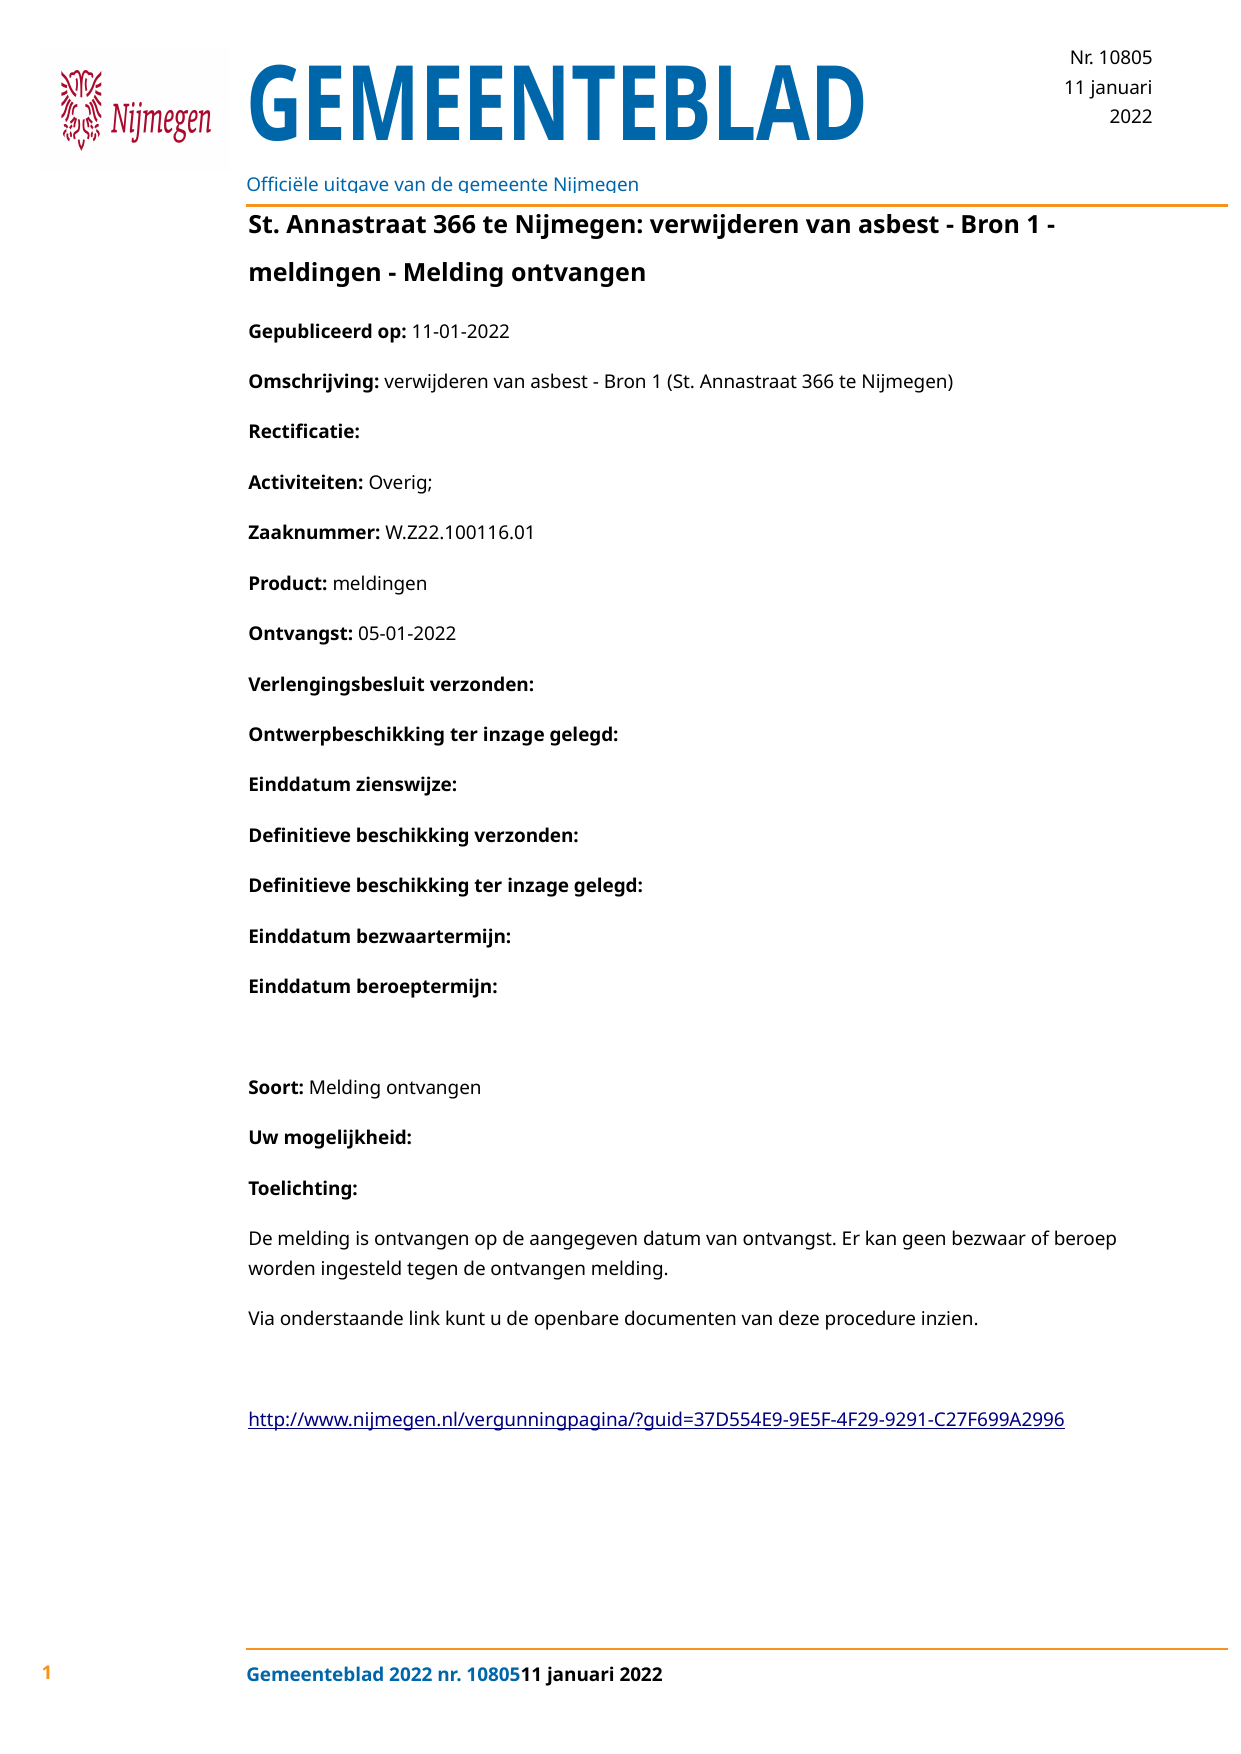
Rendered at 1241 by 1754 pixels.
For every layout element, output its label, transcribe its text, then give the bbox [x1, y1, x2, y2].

text Zaaknummer: W.Z22.100116.01 [248, 519, 1152, 545]
text http://www.nijmegen.nl/vergunningpagina/?guid=37D554E9-9E5F-4F29-9291-C27F699A2996 [248, 1406, 1152, 1432]
text Ontvangst: 05-01-2022 [248, 620, 1152, 646]
text Product: meldingen [248, 570, 1152, 596]
text Toelichting: [248, 1175, 1152, 1201]
text Ontwerpbeschikking ter inzage gelegd: [248, 721, 1152, 747]
text Einddatum bezwaartermijn: [248, 923, 1152, 949]
text Omschrijving: verwijderen van asbest - Bron 1 (St. Annastraat 366 te Nijmegen) [248, 368, 1152, 394]
picture [41, 47, 231, 172]
text Definitieve beschikking ter inzage gelegd: [248, 872, 1152, 898]
text Soort: Melding ontvangen [248, 1074, 1152, 1100]
text Verlengingsbesluit verzonden: [248, 671, 1152, 697]
text Gepubliceerd op: 11-01-2022 [248, 318, 1152, 344]
text St. Annastraat 366 te Nijmegen: verwijderen van asbest - Bron 1 - meldingen - Melding ontvangen [248, 207, 1152, 288]
text Via onderstaande link kunt u de openbare documenten van deze procedure inzien. [248, 1305, 1152, 1331]
text Einddatum zienswijze: [248, 772, 1152, 797]
text De melding is ontvangen op de aangegeven datum van ontvangst. Er kan geen bezwaar of beroep worden ingesteld tegen de ontvangen melding. [248, 1225, 1152, 1281]
text Rectificatie: [248, 419, 1152, 444]
text Activiteiten: Overig; [248, 469, 1152, 495]
text Uw mogelijkheid: [248, 1124, 1152, 1150]
text Einddatum beroeptermijn: [248, 973, 1152, 999]
text Definitieve beschikking verzonden: [248, 822, 1152, 848]
